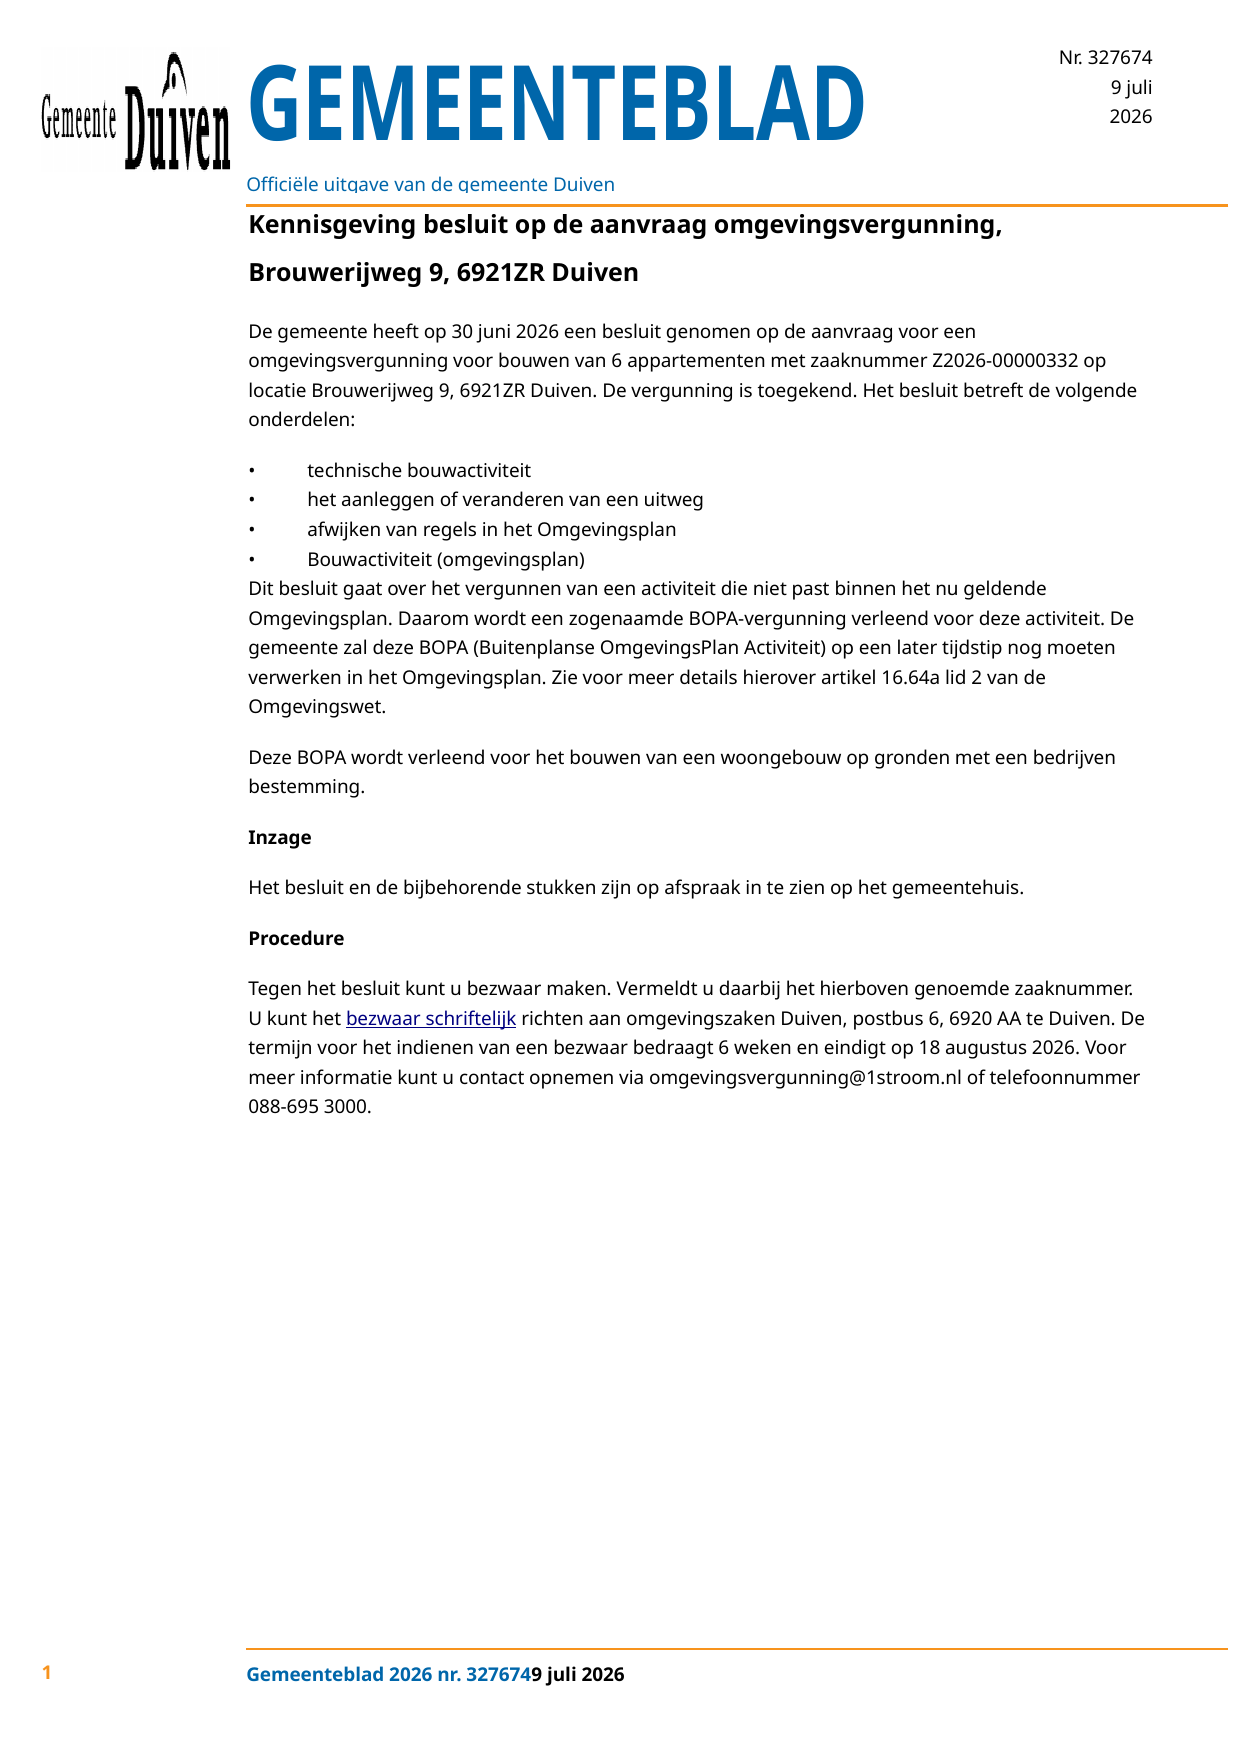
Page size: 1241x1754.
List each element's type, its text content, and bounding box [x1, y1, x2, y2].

text Het besluit en de bijbehorende stukken zijn op afspraak in te zien op het gemeentehuis. [248, 874, 1152, 900]
text De gemeente heeft op 30 juni 2026 een besluit genomen op de aanvraag voor een omgevingsvergunning voor bouwen van 6 appartementen met zaaknummer Z2026-00000332 op locatie Brouwerijweg 9, 6921ZR Duiven. De vergunning is toegekend. Het besluit betreft de volgende onderdelen: [248, 318, 1152, 432]
text Procedure [248, 925, 1152, 951]
text Tegen het besluit kunt u bezwaar maken. Vermeldt u daarbij het hierboven genoemde zaaknummer. U kunt het bezwaar schriftelijk richten aan omgevingszaken Duiven, postbus 6, 6920 AA te Duiven. De termijn voor het indienen van een bezwaar bedraagt 6 weken en eindigt op 18 augustus 2026. Voor meer informatie kunt u contact opnemen via omgevingsvergunning@1stroom.nl of telefoonnummer 088-695 3000. [248, 975, 1152, 1119]
text Dit besluit gaat over het vergunnen van een activiteit die niet past binnen het nu geldende Omgevingsplan. Daarom wordt een zogenaamde BOPA-vergunning verleend voor deze activiteit. De gemeente zal deze BOPA (Buitenplanse OmgevingsPlan Activiteit) op een later tijdstip nog moeten verwerken in het Omgevingsplan. Zie voor meer details hierover artikel 16.64a lid 2 van de Omgevingswet. [248, 575, 1152, 719]
text Kennisgeving besluit op de aanvraag omgevingsvergunning, Brouwerijweg 9, 6921ZR Duiven [248, 207, 1152, 288]
text Deze BOPA wordt verleend voor het bouwen van een woongebouw op gronden met een bedrijven bestemming. [248, 744, 1152, 799]
list technische bouwactiviteit [248, 457, 1152, 483]
picture [41, 47, 231, 172]
text Inzage [248, 824, 1152, 850]
list Bouwactiviteit (omgevingsplan) [248, 546, 1152, 572]
list afwijken van regels in het Omgevingsplan [248, 516, 1152, 542]
list het aanleggen of veranderen van een uitweg [248, 487, 1152, 512]
